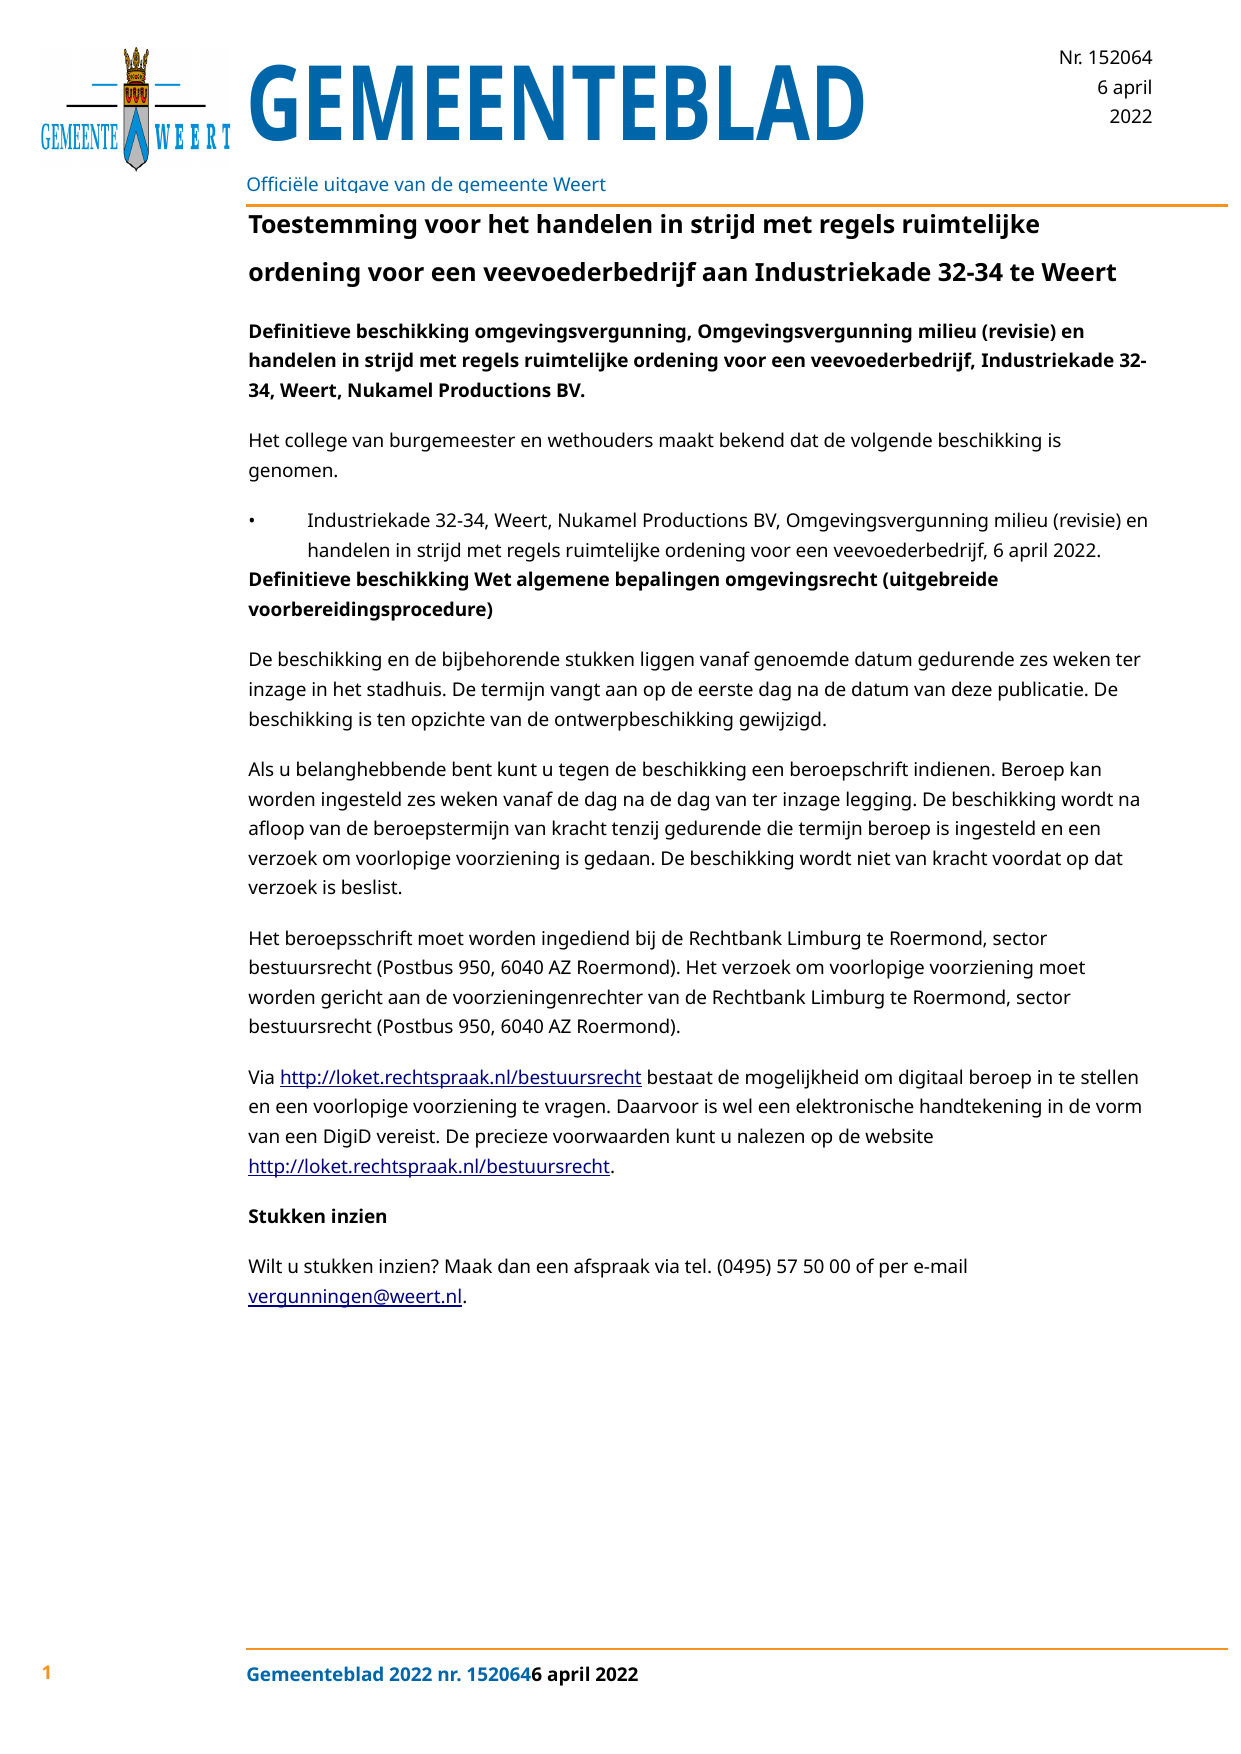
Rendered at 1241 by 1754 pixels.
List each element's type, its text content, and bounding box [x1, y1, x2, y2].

text Het beroepsschrift moet worden ingediend bij de Rechtbank Limburg te Roermond, sector bestuursrecht (Postbus 950, 6040 AZ Roermond). Het verzoek om voorlopige voorziening moet worden gericht aan de voorzieningenrechter van de Rechtbank Limburg te Roermond, sector bestuursrecht (Postbus 950, 6040 AZ Roermond). [248, 925, 1152, 1039]
text Als u belanghebbende bent kunt u tegen de beschikking een beroepschrift indienen. Beroep kan worden ingesteld zes weken vanaf de dag na de dag van ter inzage legging. De beschikking wordt na afloop van de beroepstermijn van kracht tenzij gedurende die termijn beroep is ingesteld en een verzoek om voorlopige voorziening is gedaan. De beschikking wordt niet van kracht voordat op dat verzoek is beslist. [248, 756, 1152, 900]
text Het college van burgemeester en wethouders maakt bekend dat de volgende beschikking is genomen. [248, 427, 1152, 483]
text De beschikking en de bijbehorende stukken liggen vanaf genoemde datum gedurende zes weken ter inzage in het stadhuis. De termijn vangt aan op de eerste dag na de datum van deze publicatie. De beschikking is ten opzichte van de ontwerpbeschikking gewijzigd. [248, 647, 1152, 732]
text Via http://loket.rechtspraak.nl/bestuursrecht bestaat de mogelijkheid om digitaal beroep in te stellen en een voorlopige voorziening te vragen. Daarvoor is wel een elektronische handtekening in de vorm van een DigiD vereist. De precieze voorwaarden kunt u nalezen op de website http://loket.rechtspraak.nl/bestuursrecht. [248, 1064, 1152, 1179]
text Definitieve beschikking Wet algemene bepalingen omgevingsrecht (uitgebreide voorbereidingsprocedure) [248, 567, 1152, 622]
picture [41, 47, 231, 172]
text Stukken inzien [248, 1203, 1152, 1229]
text Definitieve beschikking omgevingsvergunning, Omgevingsvergunning milieu (revisie) en handelen in strijd met regels ruimtelijke ordening voor een veevoederbedrijf, Industriekade 32-34, Weert, Nukamel Productions BV. [248, 318, 1152, 403]
text Wilt u stukken inzien? Maak dan een afspraak via tel. (0495) 57 50 00 of per e-mail vergunningen@weert.nl. [248, 1254, 1152, 1309]
text Toestemming voor het handelen in strijd met regels ruimtelijke ordening voor een veevoederbedrijf aan Industriekade 32-34 te Weert [248, 207, 1152, 288]
list Industriekade 32-34, Weert, Nukamel Productions BV, Omgevingsvergunning milieu (revisie) en handelen in strijd met regels ruimtelijke ordening voor een veevoederbedrijf, 6 april 2022. [248, 507, 1152, 563]
